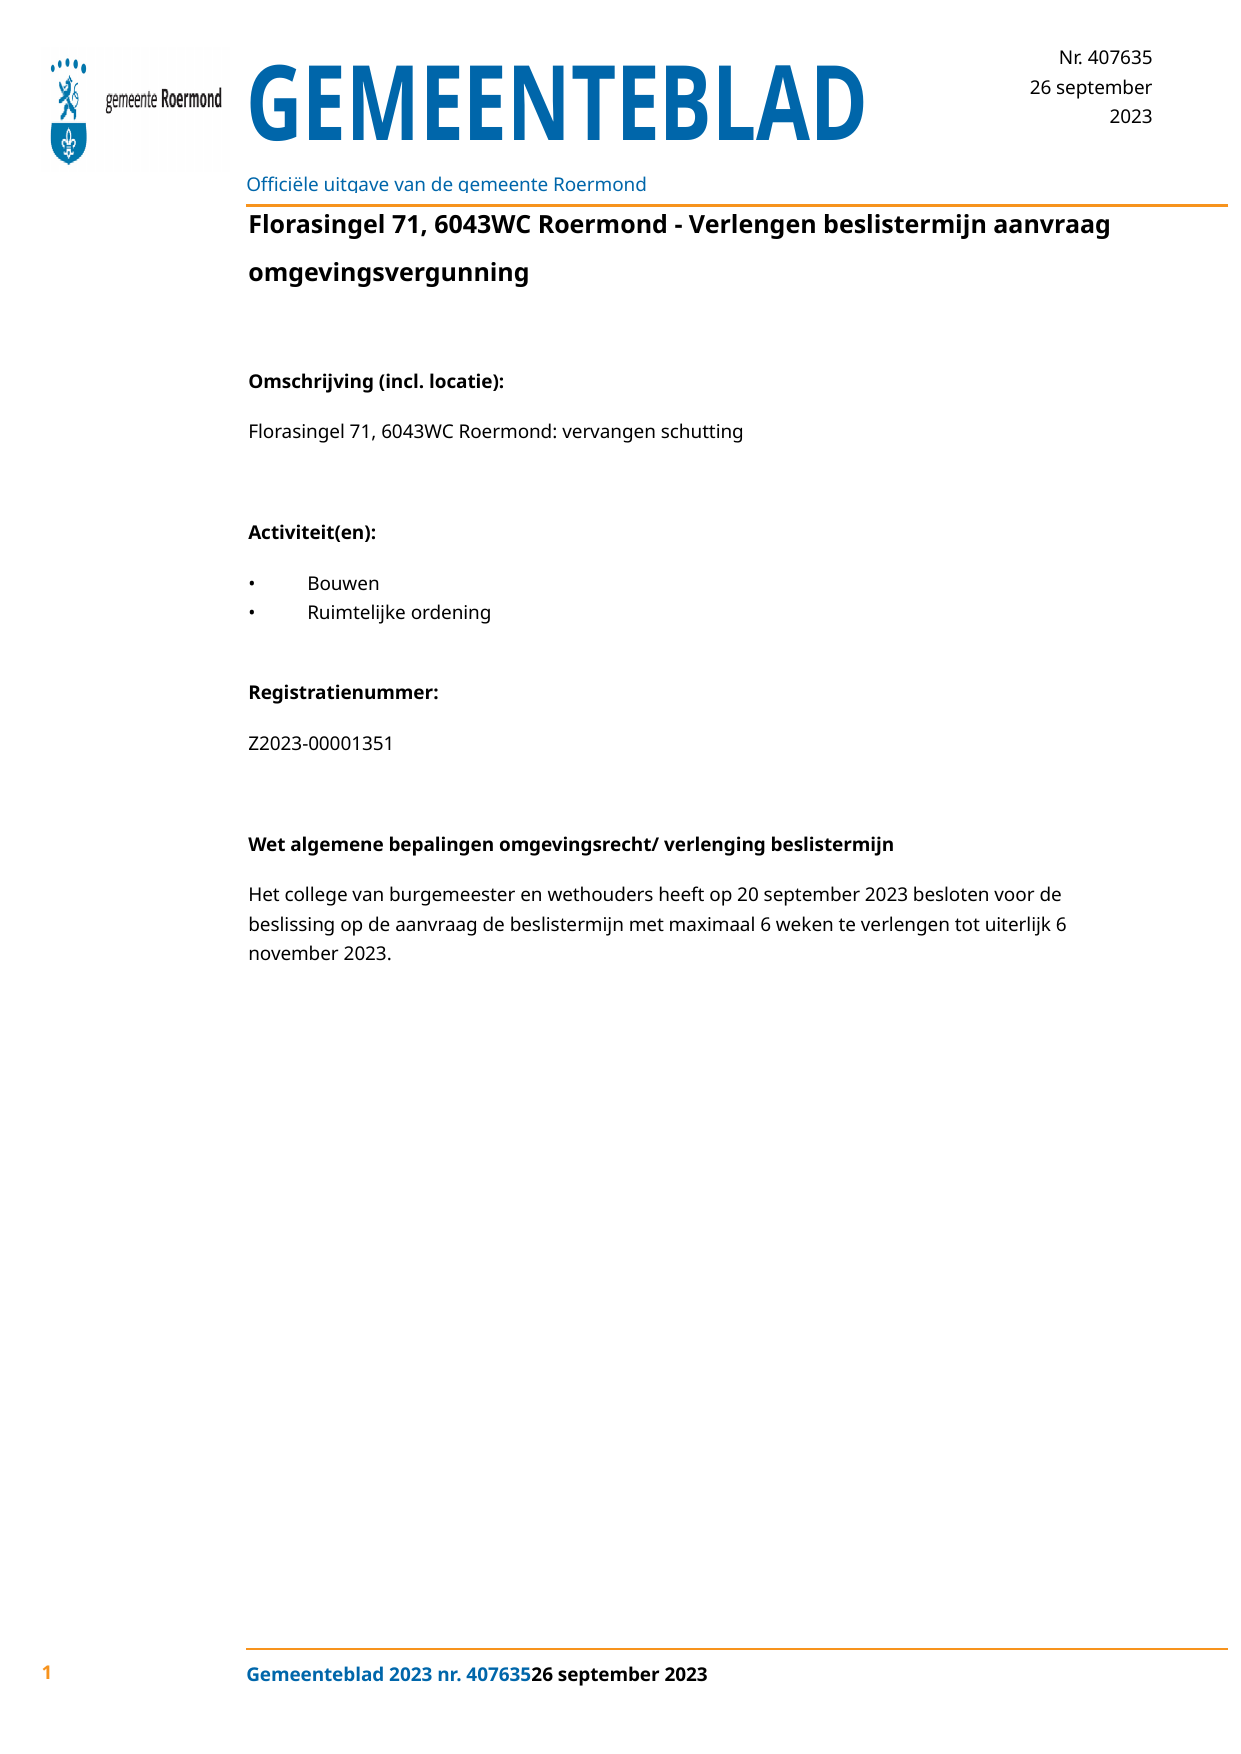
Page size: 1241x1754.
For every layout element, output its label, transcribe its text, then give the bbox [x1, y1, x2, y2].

text Florasingel 71, 6043WC Roermond: vervangen schutting [248, 419, 1152, 444]
text Wet algemene bepalingen omgevingsrecht/ verlenging beslistermijn [248, 831, 1152, 857]
text Registratienummer: [248, 679, 1152, 705]
list Bouwen [248, 570, 1152, 596]
text Omschrijving (incl. locatie): [248, 368, 1152, 394]
text Activiteit(en): [248, 519, 1152, 545]
list Ruimtelijke ordening [248, 599, 1152, 625]
text Z2023-00001351 [248, 730, 1152, 756]
text Het college van burgemeester en wethouders heeft op 20 september 2023 besloten voor de beslissing op de aanvraag de beslistermijn met maximaal 6 weken te verlengen tot uiterlijk 6 november 2023. [248, 881, 1152, 966]
text Florasingel 71, 6043WC Roermond - Verlengen beslistermijn aanvraag omgevingsvergunning [248, 207, 1152, 288]
picture [41, 47, 231, 172]
